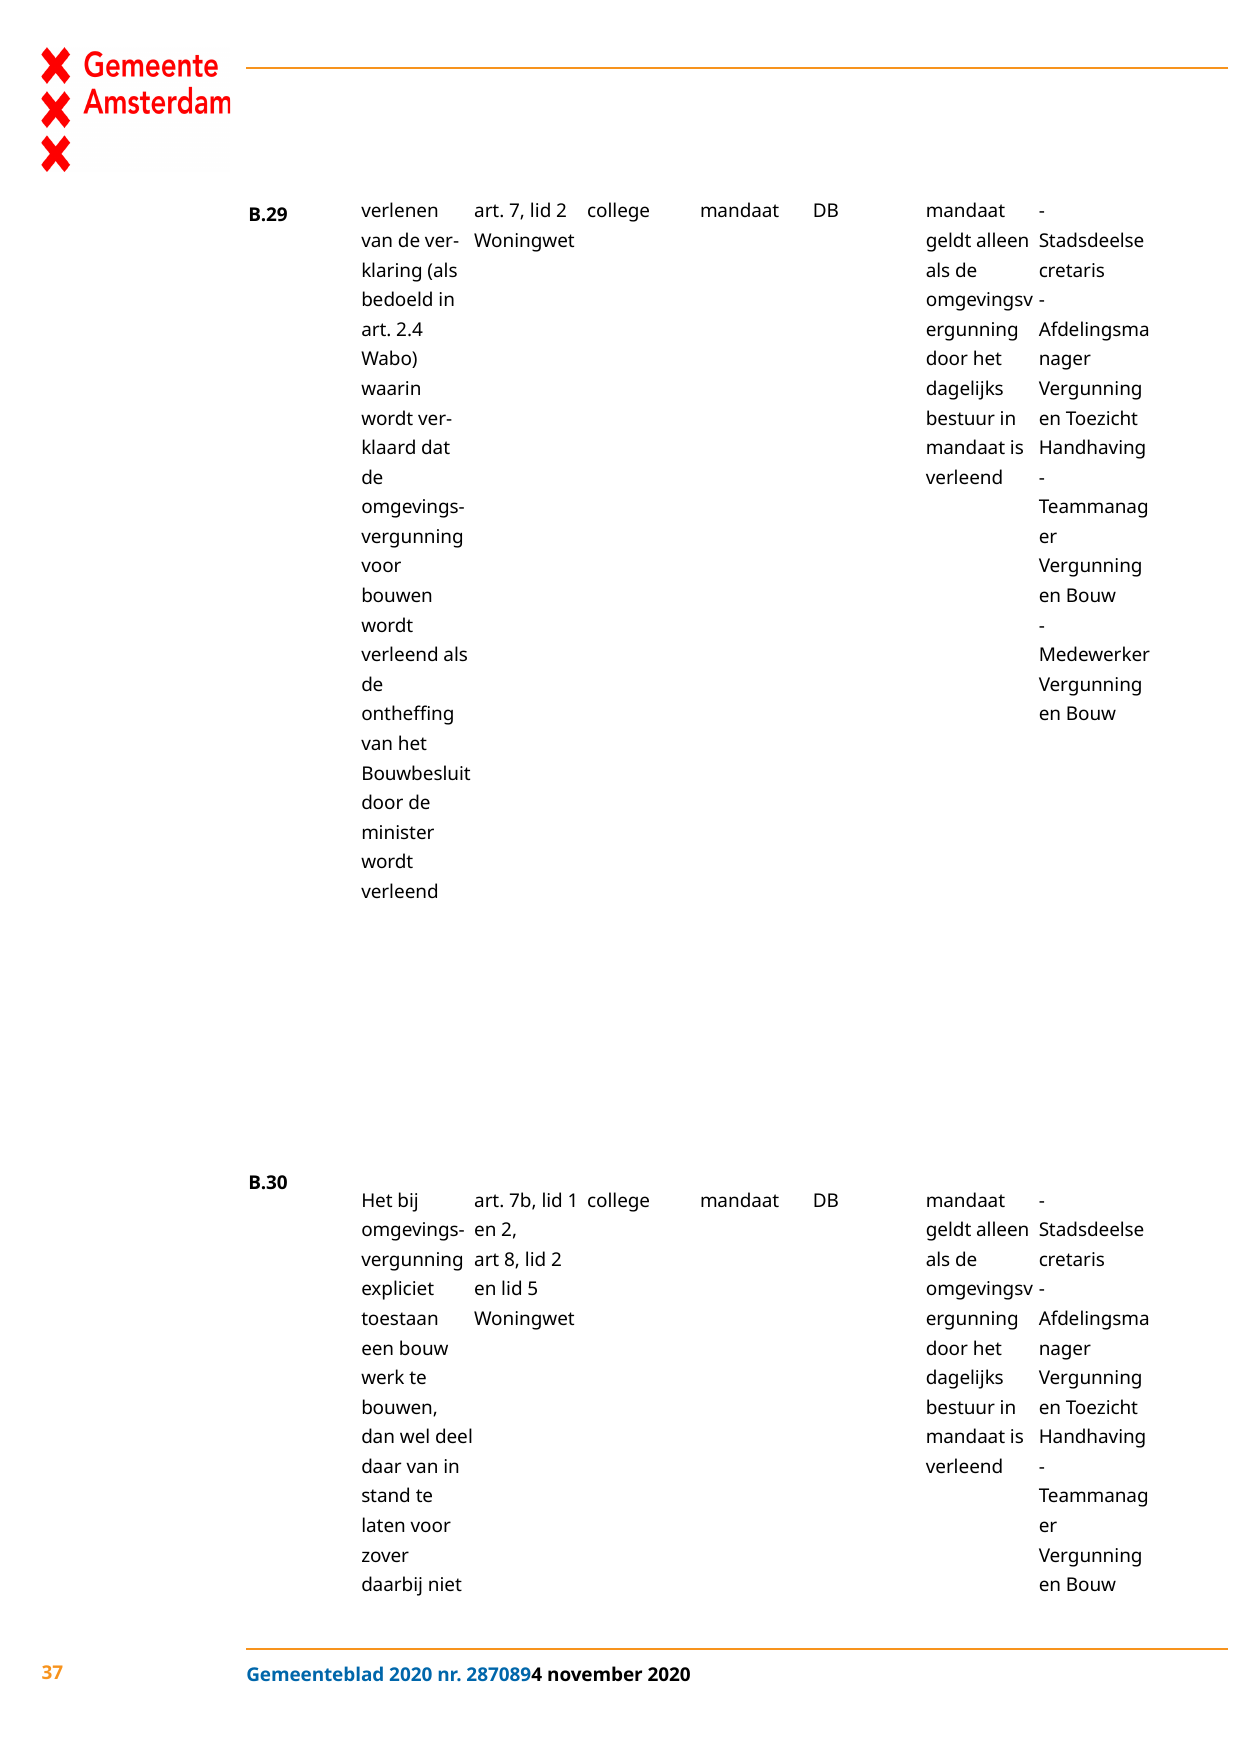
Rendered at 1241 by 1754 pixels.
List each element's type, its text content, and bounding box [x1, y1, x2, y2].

table_cell [813, 146, 926, 172]
table_cell verlenen van de ver-klaring (als bedoeld in art. 2.4 Wabo) waarin wordt ver-klaard dat de omgevings-vergunning voor bouwen wordt verleend als de ontheffing van het Bouwbesluit door de minister wordt verleend [361, 198, 474, 904]
table_cell [474, 1135, 587, 1161]
table_cell - Stadsdeelsecretaris - Afdelingsmanager Vergunningen Toezicht Handhaving -Teammanager Vergunningen Bouw - Medewerker Vergunningen Bouw [1039, 198, 1152, 1084]
table_cell [474, 1161, 587, 1187]
table_cell [926, 95, 1038, 121]
table_cell [587, 1033, 700, 1058]
table_cell [700, 121, 813, 146]
table_cell [813, 930, 926, 955]
table_cell [813, 955, 926, 981]
table_cell college [587, 198, 700, 904]
table_cell [813, 1161, 926, 1187]
table_cell [361, 955, 474, 981]
table_cell [813, 1033, 926, 1058]
table_cell [474, 121, 587, 146]
table_cell [700, 95, 813, 121]
table_cell [248, 95, 361, 172]
table_cell B.30 [248, 1110, 361, 1597]
table_cell [474, 1058, 587, 1084]
table_cell [361, 1033, 474, 1058]
table_cell [474, 95, 587, 121]
table_cell [700, 1007, 813, 1032]
table_cell [587, 1161, 700, 1187]
table_cell [361, 1135, 474, 1161]
table_cell [700, 955, 813, 981]
table_cell [1039, 146, 1152, 172]
table_cell [813, 1135, 926, 1161]
table_cell [474, 1007, 587, 1032]
table_cell [813, 904, 926, 929]
table_cell [926, 981, 1038, 1007]
table_cell [813, 1084, 926, 1110]
table_cell [361, 1084, 474, 1110]
table_cell [474, 904, 587, 929]
table_cell [361, 121, 474, 146]
table_cell [474, 146, 587, 172]
table_cell [926, 955, 1038, 981]
table_cell art. 7, lid 2 Woningwet [474, 198, 587, 904]
table_cell [361, 904, 474, 929]
table_cell [361, 1007, 474, 1032]
table_cell [813, 981, 926, 1007]
table_cell [926, 172, 1038, 198]
table_cell [1039, 172, 1152, 198]
table_cell [474, 1110, 587, 1135]
table_cell [361, 172, 474, 198]
table_cell [361, 1058, 474, 1084]
table_cell [813, 121, 926, 146]
table_cell [587, 955, 700, 981]
table_cell mandaat [700, 1187, 813, 1597]
table_cell [361, 1110, 474, 1135]
table_cell [926, 1058, 1038, 1084]
table_cell [700, 981, 813, 1007]
table_cell [926, 121, 1038, 146]
table_cell [474, 981, 587, 1007]
table_cell [587, 1058, 700, 1084]
table_cell [700, 1058, 813, 1084]
table_cell [474, 1084, 587, 1110]
table_cell [587, 930, 700, 955]
table_cell DB [813, 198, 926, 904]
table_cell [813, 172, 926, 198]
table_cell [926, 1161, 1038, 1187]
table_cell [587, 1135, 700, 1161]
table_cell [700, 1161, 813, 1187]
table_cell [587, 121, 700, 146]
table_cell [474, 930, 587, 955]
table_cell [587, 1084, 700, 1110]
picture [41, 47, 231, 172]
table_cell [361, 95, 474, 121]
table_cell [700, 1135, 813, 1161]
table_cell [700, 146, 813, 172]
table_cell [926, 904, 1038, 929]
table_cell [1039, 1110, 1152, 1135]
table_cell [1039, 1135, 1152, 1161]
table_cell [700, 172, 813, 198]
table_cell [700, 1084, 813, 1110]
table_cell [926, 1135, 1038, 1161]
table_cell [813, 1058, 926, 1084]
table_cell DB [813, 1187, 926, 1597]
table_cell [361, 981, 474, 1007]
table_cell [700, 930, 813, 955]
table_cell [361, 146, 474, 172]
table_cell [587, 95, 700, 121]
table_cell [1039, 95, 1152, 146]
table_cell [926, 1007, 1038, 1032]
table_cell [926, 146, 1038, 172]
table_cell [700, 1110, 813, 1135]
table_cell B.29 [248, 172, 361, 1110]
table_cell [813, 95, 926, 121]
table_cell [587, 1007, 700, 1032]
table_cell [361, 1161, 474, 1187]
table_cell [1039, 1161, 1152, 1187]
table_cell [474, 172, 587, 198]
table_cell [1039, 1084, 1152, 1110]
table_cell [587, 146, 700, 172]
table_cell [587, 981, 700, 1007]
table_cell [700, 1033, 813, 1058]
table_cell [926, 1084, 1038, 1110]
table_cell Het bij omgevings-vergunning expliciet toestaan een bouw werk te bouwen, dan wel deel daar van in stand te laten voor zover daarbij niet [361, 1187, 474, 1597]
table_cell mandaat [700, 198, 813, 904]
table_cell [926, 1033, 1038, 1058]
table_cell [587, 1110, 700, 1135]
table_cell [813, 1110, 926, 1135]
table_cell [587, 172, 700, 198]
table_cell [813, 1007, 926, 1032]
table_cell mandaat geldt alleen als de omgevingsvergunning door het dagelijks bestuur in mandaat is verleend [926, 198, 1038, 904]
table_cell - Stadsdeelsecretaris - Afdelingsmanager Vergunningen Toezicht Handhaving -Teammanager Vergunningen Bouw [1039, 1187, 1152, 1597]
table_cell art. 7b, lid 1 en 2, art 8, lid 2 en lid 5 Woningwet [474, 1187, 587, 1597]
table_cell [474, 955, 587, 981]
table_cell [700, 904, 813, 929]
table_cell [474, 1033, 587, 1058]
table_cell [926, 1110, 1038, 1135]
table_cell college [587, 1187, 700, 1597]
table_cell [587, 904, 700, 929]
table_cell [926, 930, 1038, 955]
table_cell mandaat geldt alleen als de omgevingsvergunning door het dagelijks bestuur in mandaat is verleend [926, 1187, 1038, 1597]
table_cell [361, 930, 474, 955]
